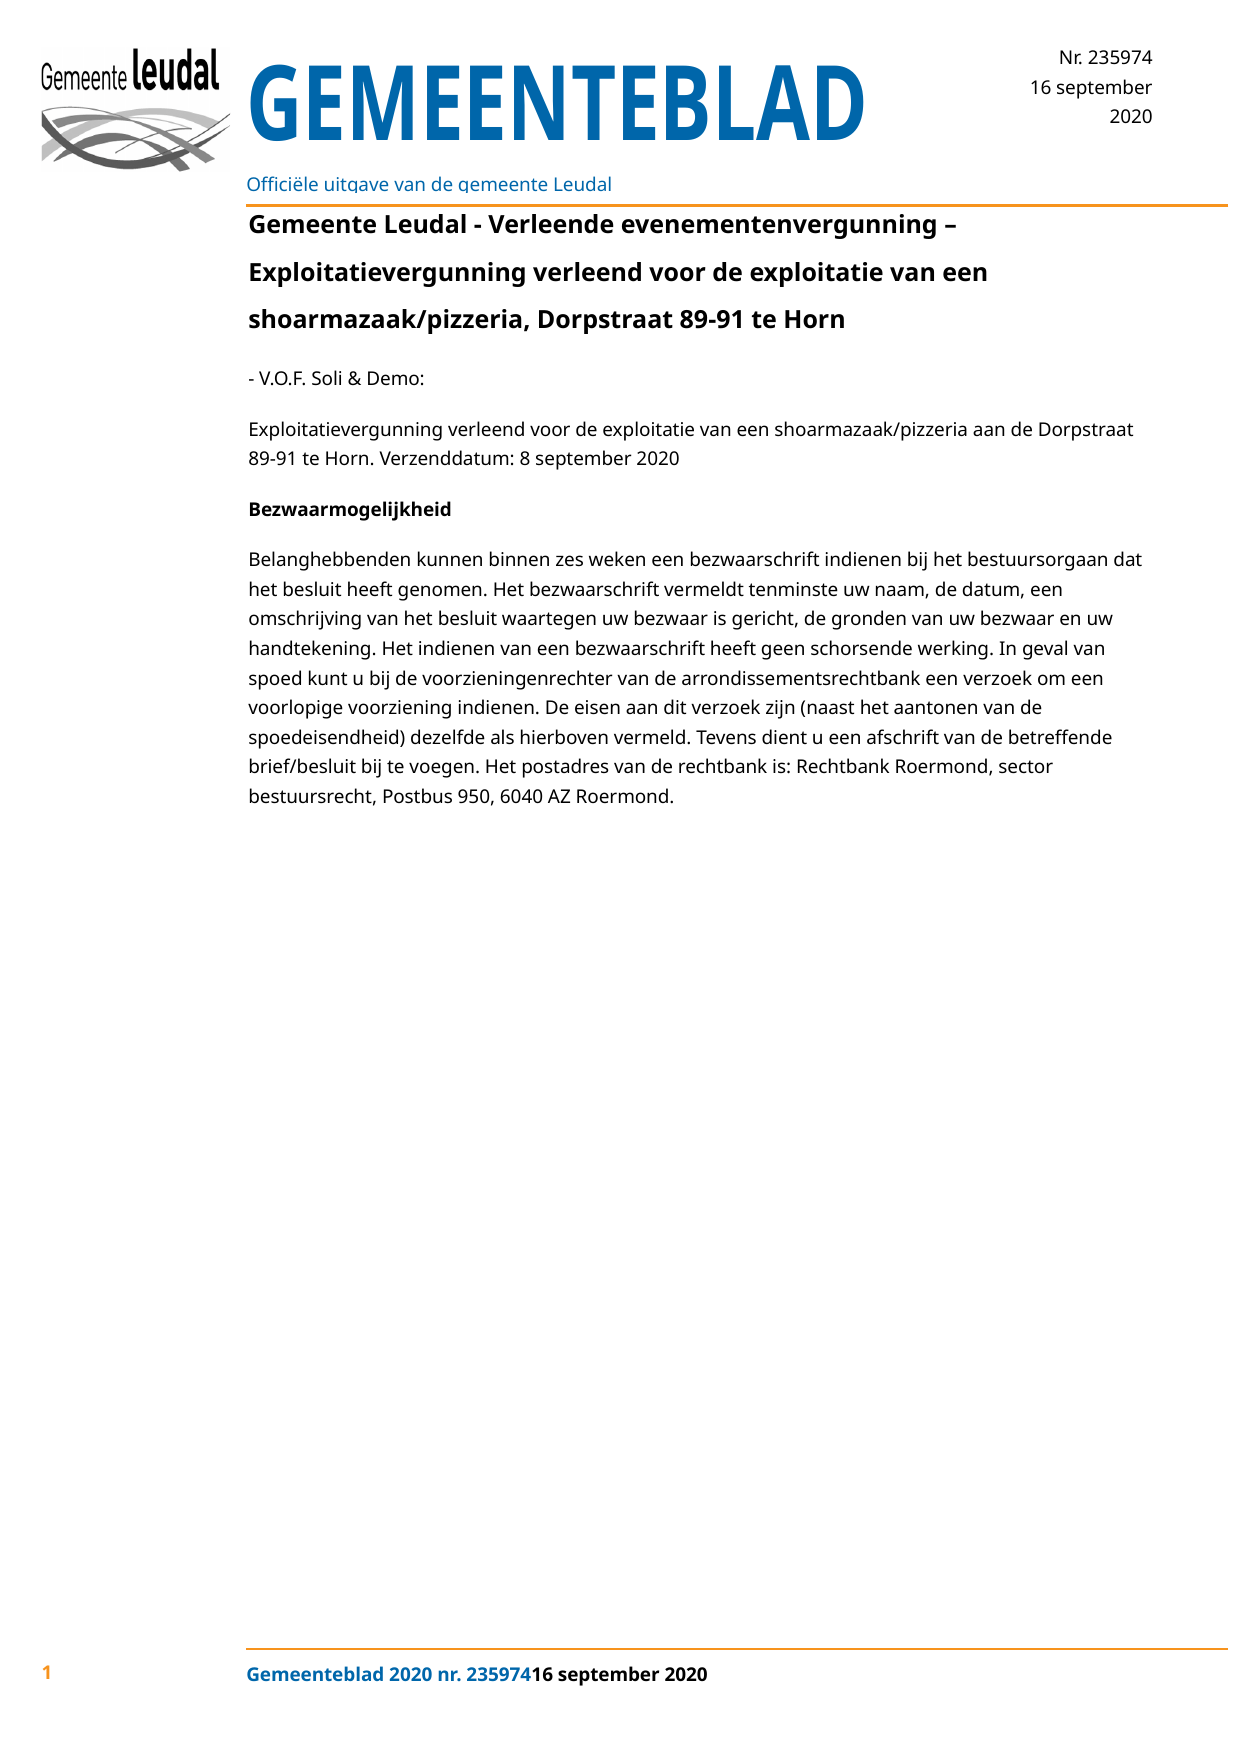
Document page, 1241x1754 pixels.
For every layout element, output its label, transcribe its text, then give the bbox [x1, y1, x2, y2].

text Bezwaarmogelijkheid [248, 496, 1152, 522]
text Gemeente Leudal - Verleende evenementenvergunning – Exploitatievergunning verleend voor de exploitatie van een shoarmazaak/pizzeria, Dorpstraat 89-91 te Horn [248, 207, 1152, 336]
text - V.O.F. Soli & Demo: [248, 366, 1152, 391]
text Belanghebbenden kunnen binnen zes weken een bezwaarschrift indienen bij het bestuursorgaan dat het besluit heeft genomen. Het bezwaarschrift vermeldt tenminste uw naam, de datum, een omschrijving van het besluit waartegen uw bezwaar is gericht, de gronden van uw bezwaar en uw handtekening. Het indienen van een bezwaarschrift heeft geen schorsende werking. In geval van spoed kunt u bij de voorzieningenrechter van de arrondissementsrechtbank een verzoek om een voorlopige voorziening indienen. De eisen aan dit verzoek zijn (naast het aantonen van de spoedeisendheid) dezelfde als hierboven vermeld. Tevens dient u een afschrift van de betreffende brief/besluit bij te voegen. Het postadres van de rechtbank is: Rechtbank Roermond, sector bestuursrecht, Postbus 950, 6040 AZ Roermond. [248, 546, 1152, 809]
picture [41, 47, 231, 172]
text Exploitatievergunning verleend voor de exploitatie van een shoarmazaak/pizzeria aan de Dorpstraat 89-91 te Horn. Verzenddatum: 8 september 2020 [248, 416, 1152, 471]
